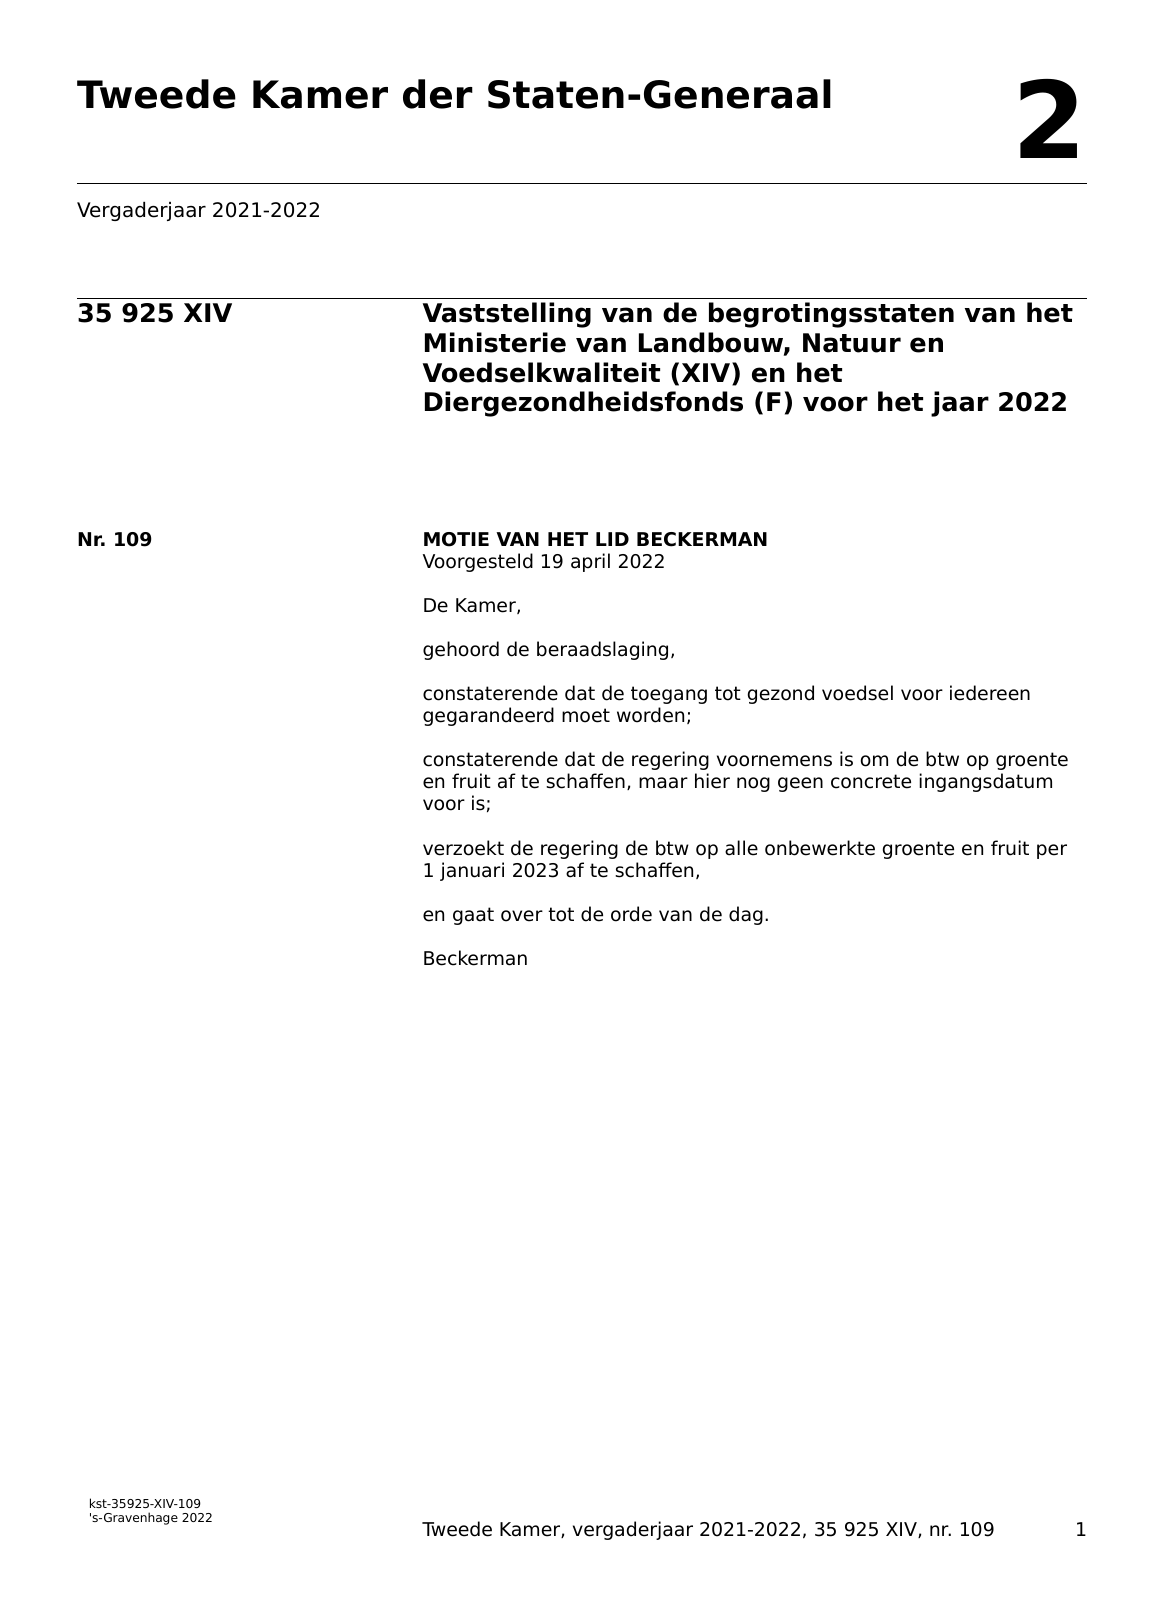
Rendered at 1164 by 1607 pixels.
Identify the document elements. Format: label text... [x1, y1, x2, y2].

table_cell Vergaderjaar 2021-2022 [77, 184, 1087, 298]
text en gaat over tot de orde van de dag. [422, 904, 1087, 926]
text verzoekt de regering de btw op alle onbewerkte groente en fruit per 1 januari 2023 af te schaffen, [422, 837, 1087, 881]
subtitle Nr. 109 MOTIE VAN HET LID BECKERMAN [77, 529, 1087, 551]
text kst-35925-XIV-109 [88, 1497, 323, 1511]
text Beckerman [422, 948, 1087, 970]
text constaterende dat de regering voornemens is om de btw op groente en fruit af te schaffen, maar hier nog geen concrete ingangsdatum voor is; [422, 749, 1087, 815]
table_header Tweede Kamer der Staten-Generaal [77, 59, 886, 183]
subtitle 35 925 XIV Vaststelling van de begrotingsstaten van het Ministerie van Landbouw, Natuur en Voedselkwaliteit (XIV) en het Diergezondheidsfonds (F) voor het jaar 2022 [77, 299, 1087, 418]
text De Kamer, [422, 595, 1087, 617]
text 's-Gravenhage 2022 [88, 1511, 323, 1525]
table_header 2 [886, 59, 1087, 183]
text gehoord de beraadslaging, [422, 639, 1087, 661]
text Voorgesteld 19 april 2022 [422, 551, 1087, 573]
text constaterende dat de toegang tot gezond voedsel voor iedereen gegarandeerd moet worden; [422, 683, 1087, 727]
